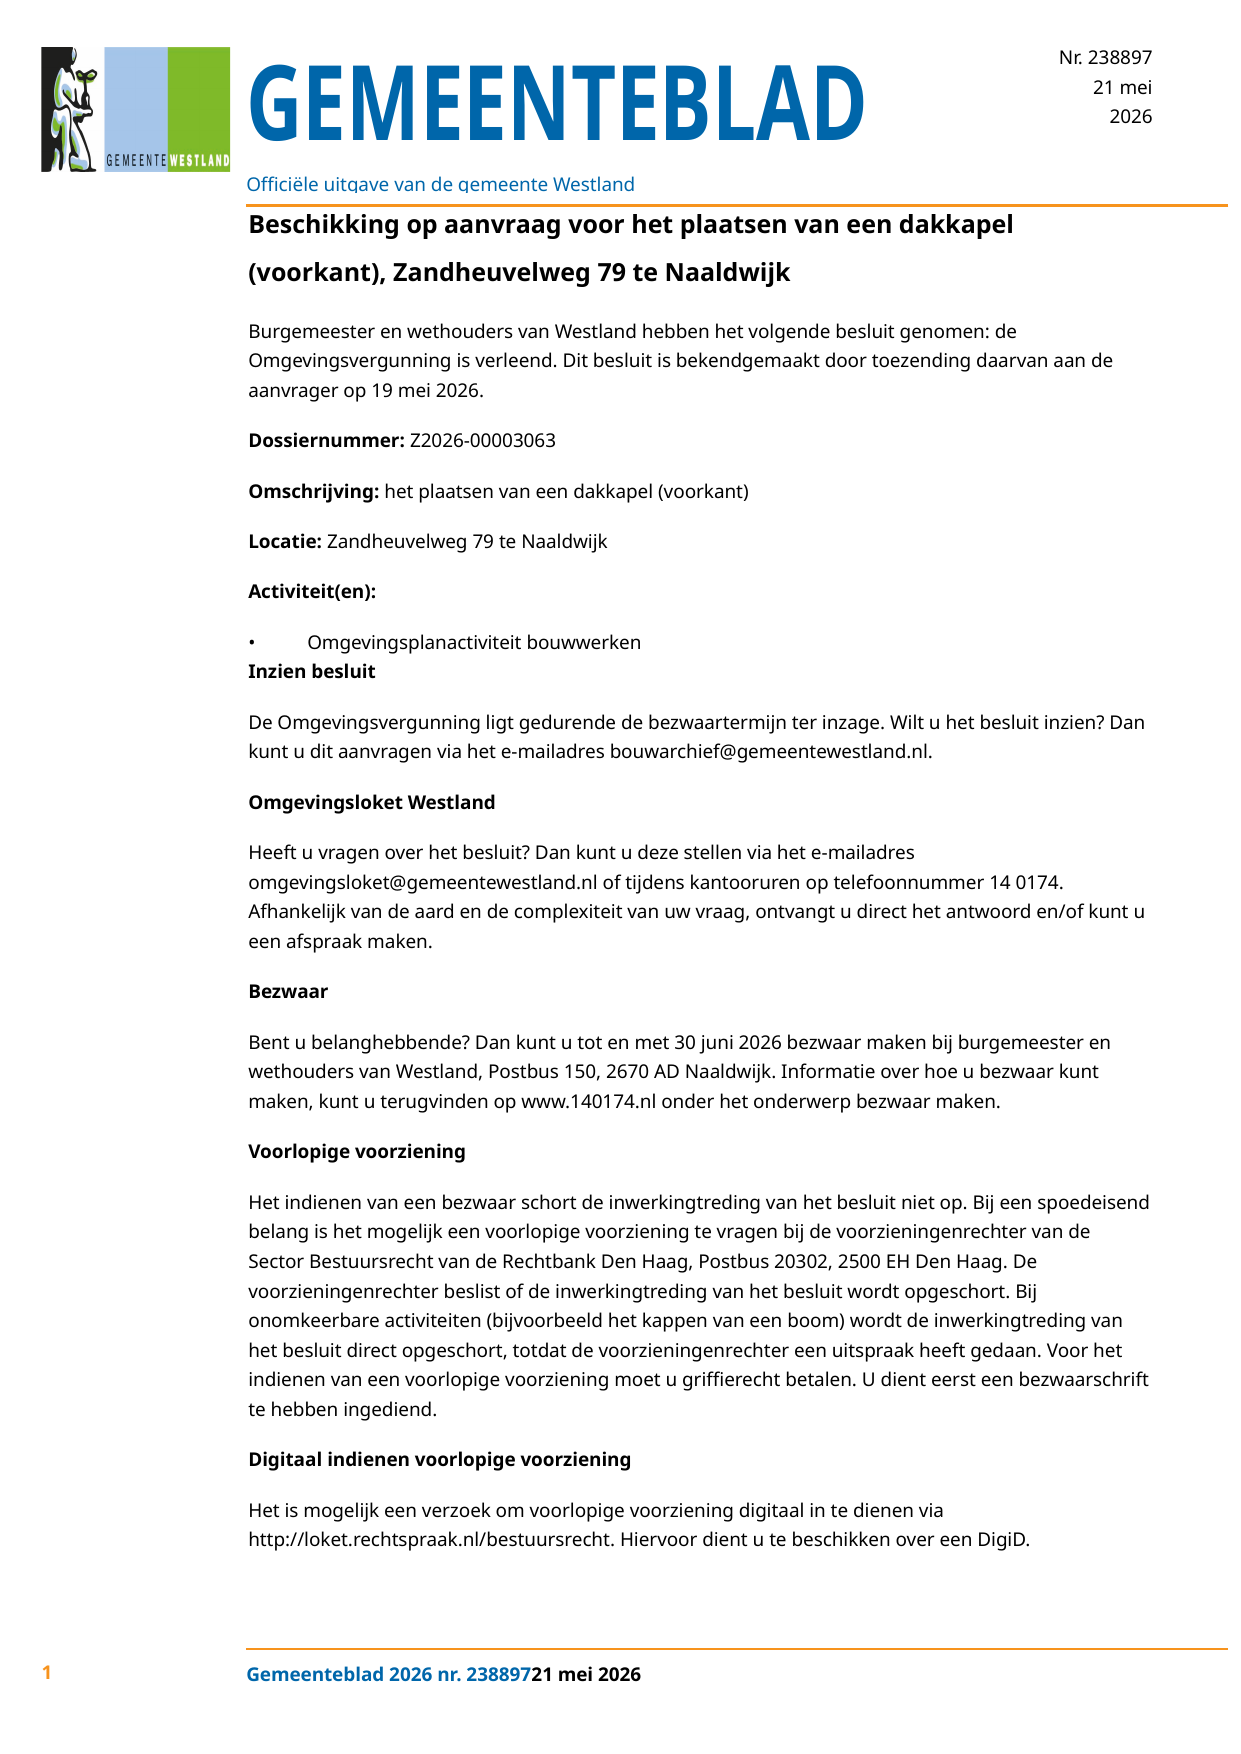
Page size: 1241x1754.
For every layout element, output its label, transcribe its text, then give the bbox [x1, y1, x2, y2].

text Digitaal indienen voorlopige voorziening [248, 1447, 1152, 1472]
text Bent u belanghebbende? Dan kunt u tot en met 30 juni 2026 bezwaar maken bij burgemeester en wethouders van Westland, Postbus 150, 2670 AD Naaldwijk. Informatie over hoe u bezwaar kunt maken, kunt u terugvinden op www.140174.nl onder het onderwerp bezwaar maken. [248, 1029, 1152, 1114]
text Dossiernummer: Z2026-00003063 [248, 427, 1152, 453]
text Inzien besluit [248, 659, 1152, 684]
list Omgevingsplanactiviteit bouwwerken [248, 629, 1152, 655]
text Activiteit(en): [248, 579, 1152, 604]
text Omschrijving: het plaatsen van een dakkapel (voorkant) [248, 478, 1152, 504]
text Beschikking op aanvraag voor het plaatsen van een dakkapel (voorkant), Zandheuvelweg 79 te Naaldwijk [248, 207, 1152, 288]
text Locatie: Zandheuvelweg 79 te Naaldwijk [248, 528, 1152, 554]
text Heeft u vragen over het besluit? Dan kunt u deze stellen via het e-mailadres omgevingsloket@gemeentewestland.nl of tijdens kantooruren op telefoonnummer 14 0174. Afhankelijk van de aard en de complexiteit van uw vraag, ontvangt u direct het antwoord en/of kunt u een afspraak maken. [248, 839, 1152, 954]
text Omgevingsloket Westland [248, 789, 1152, 815]
text Bezwaar [248, 979, 1152, 1004]
text Het is mogelijk een verzoek om voorlopige voorziening digitaal in te dienen via http://loket.rechtspraak.nl/bestuursrecht. Hiervoor dient u te beschikken over een DigiD. [248, 1497, 1152, 1552]
text Burgemeester en wethouders van Westland hebben het volgende besluit genomen: de Omgevingsvergunning is verleend. Dit besluit is bekendgemaakt door toezending daarvan aan de aanvrager op 19 mei 2026. [248, 318, 1152, 403]
text Voorlopige voorziening [248, 1139, 1152, 1164]
text De Omgevingsvergunning ligt gedurende de bezwaartermijn ter inzage. Wilt u het besluit inzien? Dan kunt u dit aanvragen via het e-mailadres bouwarchief@gemeentewestland.nl. [248, 709, 1152, 764]
picture [41, 47, 231, 172]
text Het indienen van een bezwaar schort de inwerkingtreding van het besluit niet op. Bij een spoedeisend belang is het mogelijk een voorlopige voorziening te vragen bij de voorzieningenrechter van de Sector Bestuursrecht van de Rechtbank Den Haag, Postbus 20302, 2500 EH Den Haag. De voorzieningenrechter beslist of de inwerkingtreding van het besluit wordt opgeschort. Bij onomkeerbare activiteiten (bijvoorbeeld het kappen van een boom) wordt de inwerkingtreding van het besluit direct opgeschort, totdat de voorzieningenrechter een uitspraak heeft gedaan. Voor het indienen van een voorlopige voorziening moet u griffierecht betalen. U dient eerst een bezwaarschrift te hebben ingediend. [248, 1189, 1152, 1422]
